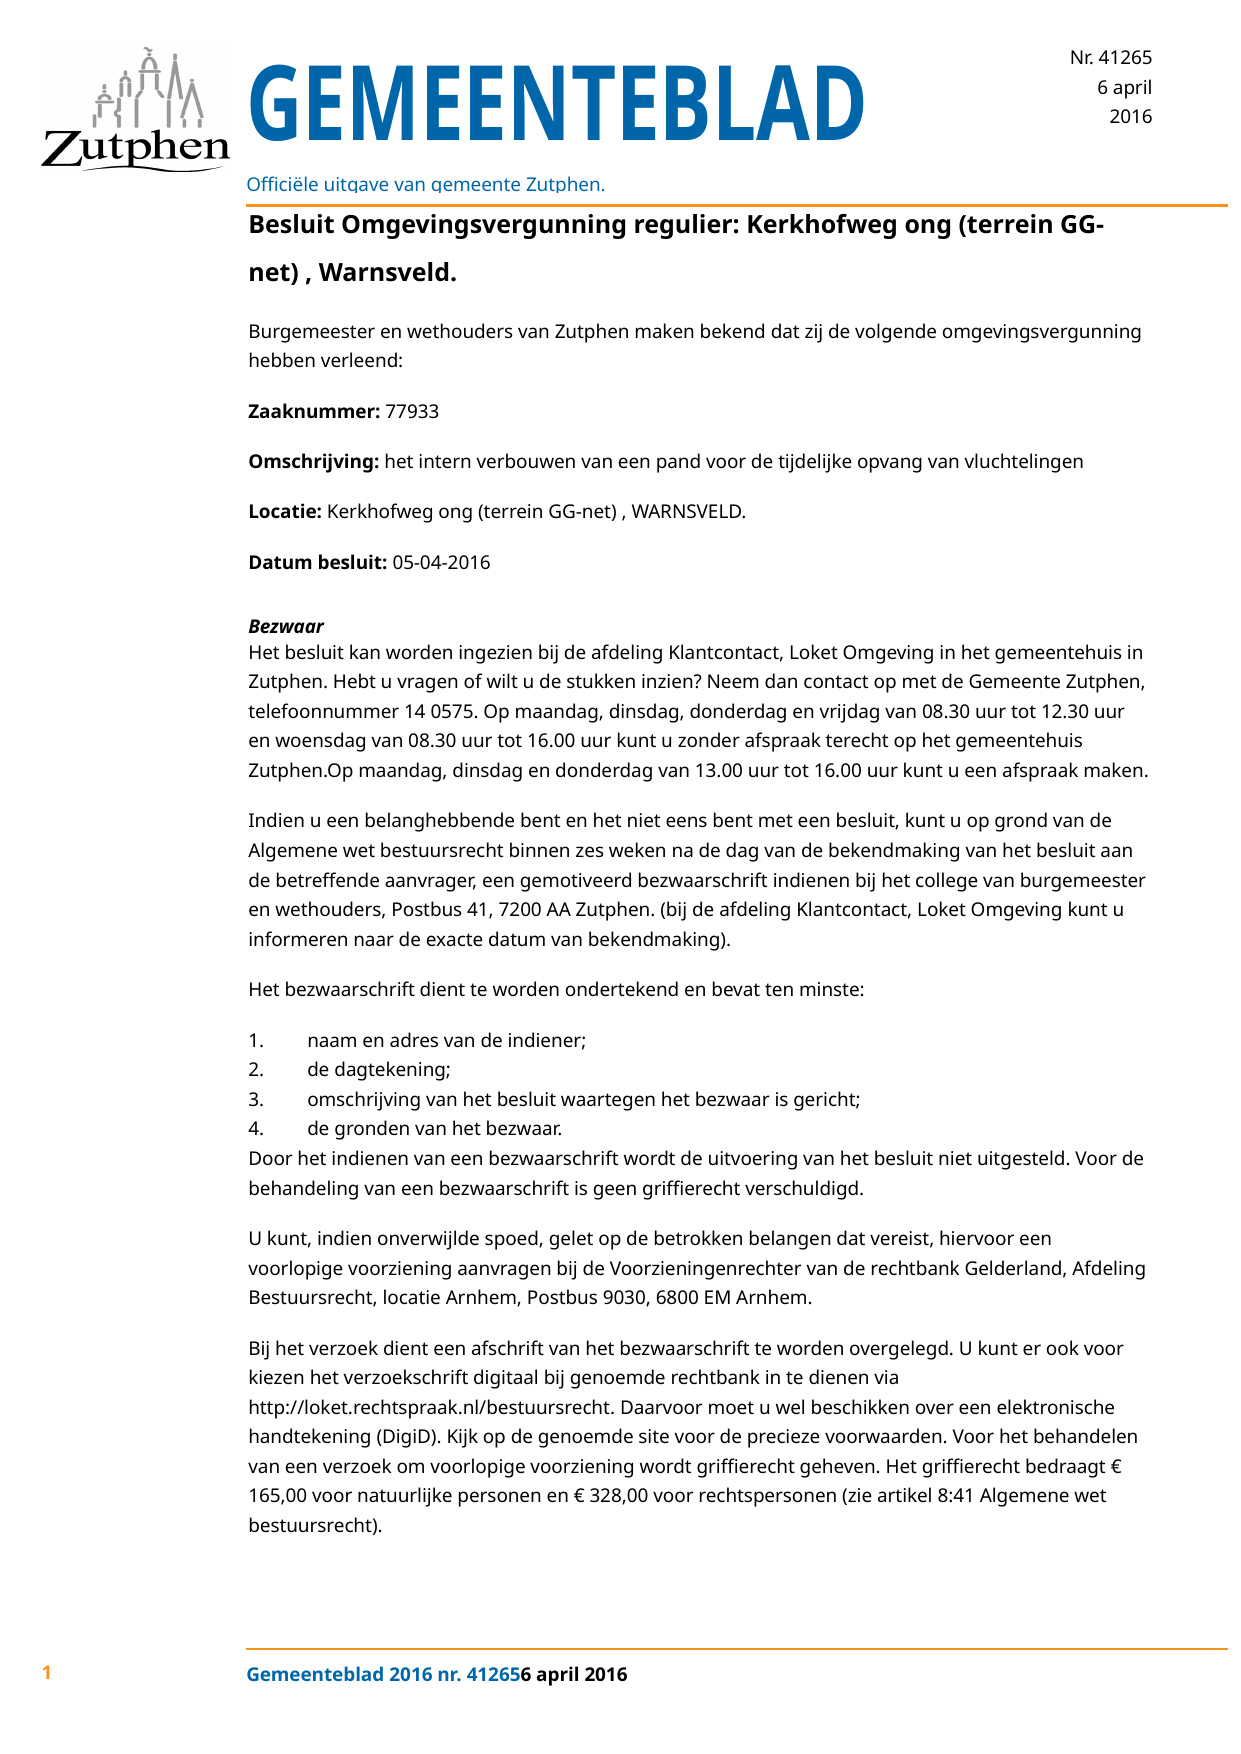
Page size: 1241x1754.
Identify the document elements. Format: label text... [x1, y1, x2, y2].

text Omschrijving: het intern verbouwen van een pand voor de tijdelijke opvang van vluchtelingen [248, 448, 1152, 474]
text Besluit Omgevingsvergunning regulier: Kerkhofweg ong (terrein GG-net) , Warnsveld. [248, 207, 1152, 288]
text Zaaknummer: 77933 [248, 398, 1152, 424]
text Door het indienen van een bezwaarschrift wordt de uitvoering van het besluit niet uitgesteld. Voor de behandeling van een bezwaarschrift is geen griffierecht verschuldigd. [248, 1145, 1152, 1200]
list de gronden van het bezwaar. [248, 1116, 1152, 1141]
text U kunt, indien onverwijlde spoed, gelet op de betrokken belangen dat vereist, hiervoor een voorlopige voorziening aanvragen bij de Voorzieningenrechter van de rechtbank Gelderland, Afdeling Bestuursrecht, locatie Arnhem, Postbus 9030, 6800 EM Arnhem. [248, 1225, 1152, 1310]
list omschrijving van het besluit waartegen het bezwaar is gericht; [248, 1086, 1152, 1112]
list de dagtekening; [248, 1056, 1152, 1082]
text Het bezwaarschrift dient te worden ondertekend en bevat ten minste: [248, 976, 1152, 1002]
text Datum besluit: 05-04-2016 [248, 549, 1152, 575]
picture [41, 47, 231, 172]
text Bezwaar [248, 613, 1152, 639]
text Locatie: Kerkhofweg ong (terrein GG-net) , WARNSVELD. [248, 499, 1152, 524]
text Bij het verzoek dient een afschrift van het bezwaarschrift te worden overgelegd. U kunt er ook voor kiezen het verzoekschrift digitaal bij genoemde rechtbank in te dienen via http://loket.rechtspraak.nl/bestuursrecht. Daarvoor moet u wel beschikken over een elektronische handtekening (DigiD). Kijk op de genoemde site voor de precieze voorwaarden. Voor het behandelen van een verzoek om voorlopige voorziening wordt griffierecht geheven. Het griffierecht bedraagt € 165,00 voor natuurlijke personen en € 328,00 voor rechtspersonen (zie artikel 8:41 Algemene wet bestuursrecht). [248, 1335, 1152, 1538]
list naam en adres van de indiener; [248, 1027, 1152, 1052]
text Het besluit kan worden ingezien bij de afdeling Klantcontact, Loket Omgeving in het gemeentehuis in Zutphen. Hebt u vragen of wilt u de stukken inzien? Neem dan contact op met de Gemeente Zutphen, telefoonnummer 14 0575. Op maandag, dinsdag, donderdag en vrijdag van 08.30 uur tot 12.30 uur en woensdag van 08.30 uur tot 16.00 uur kunt u zonder afspraak terecht op het gemeentehuis Zutphen.Op maandag, dinsdag en donderdag van 13.00 uur tot 16.00 uur kunt u een afspraak maken. [248, 639, 1152, 783]
text Indien u een belanghebbende bent en het niet eens bent met een besluit, kunt u op grond van de Algemene wet bestuursrecht binnen zes weken na de dag van de bekendmaking van het besluit aan de betreffende aanvrager, een gemotiveerd bezwaarschrift indienen bij het college van burgemeester en wethouders, Postbus 41, 7200 AA Zutphen. (bij de afdeling Klantcontact, Loket Omgeving kunt u informeren naar de exacte datum van bekendmaking). [248, 808, 1152, 952]
text Burgemeester en wethouders van Zutphen maken bekend dat zij de volgende omgevingsvergunning hebben verleend: [248, 318, 1152, 373]
